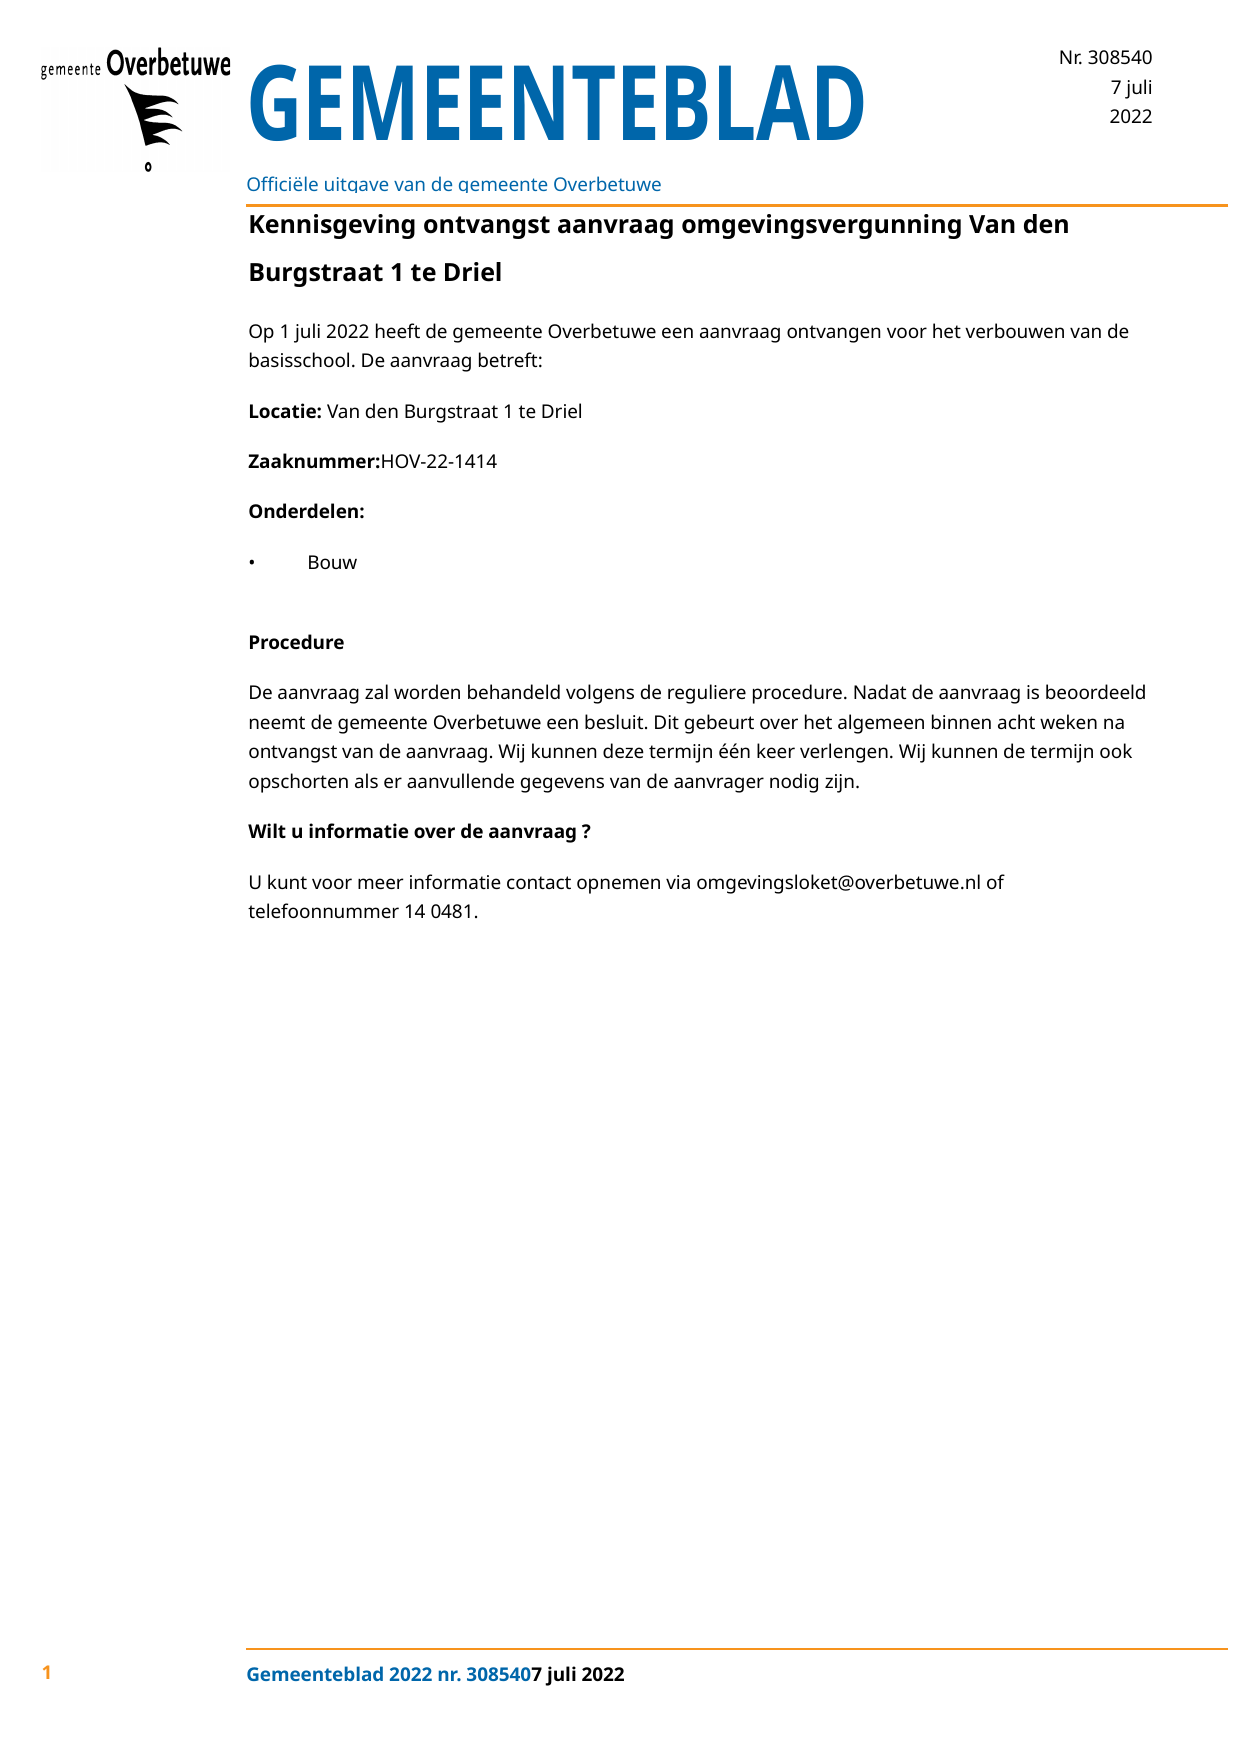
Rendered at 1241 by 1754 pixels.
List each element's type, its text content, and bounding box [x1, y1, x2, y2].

text U kunt voor meer informatie contact opnemen via omgevingsloket@overbetuwe.nl of telefoonnummer 14 0481. [248, 869, 1152, 924]
text Onderdelen: [248, 499, 1152, 524]
text Procedure [248, 629, 1152, 655]
list Bouw [248, 549, 1152, 575]
text Zaaknummer:HOV-22-1414 [248, 448, 1152, 474]
picture [41, 47, 231, 172]
text Op 1 juli 2022 heeft de gemeente Overbetuwe een aanvraag ontvangen voor het verbouwen van de basisschool. De aanvraag betreft: [248, 318, 1152, 373]
text Locatie: Van den Burgstraat 1 te Driel [248, 398, 1152, 424]
text Wilt u informatie over de aanvraag ? [248, 819, 1152, 844]
text Kennisgeving ontvangst aanvraag omgevingsvergunning Van den Burgstraat 1 te Driel [248, 207, 1152, 288]
text De aanvraag zal worden behandeld volgens de reguliere procedure. Nadat de aanvraag is beoordeeld neemt de gemeente Overbetuwe een besluit. Dit gebeurt over het algemeen binnen acht weken na ontvangst van de aanvraag. Wij kunnen deze termijn één keer verlengen. Wij kunnen de termijn ook opschorten als er aanvullende gegevens van de aanvrager nodig zijn. [248, 679, 1152, 794]
